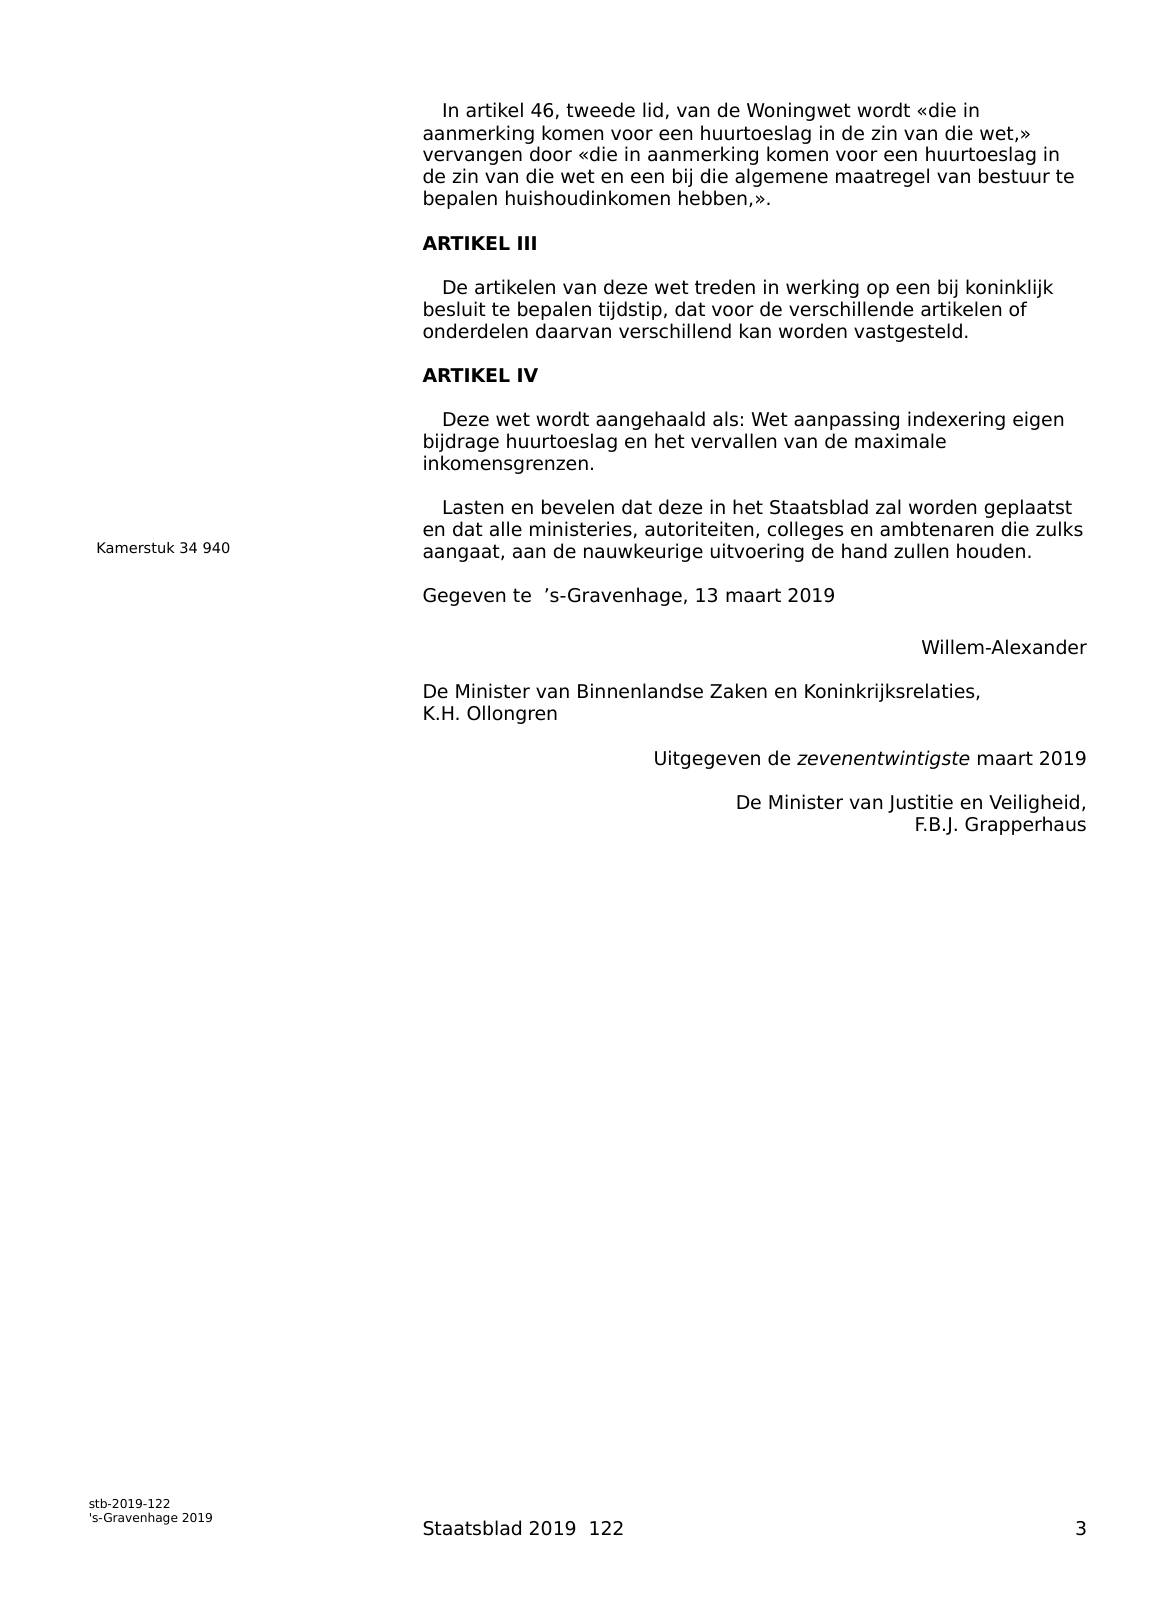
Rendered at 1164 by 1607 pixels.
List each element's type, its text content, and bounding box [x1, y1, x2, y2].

text stb-2019-122 [88, 1497, 323, 1511]
text Uitgegeven de zevenentwintigste maart 2019 [422, 747, 1087, 769]
text In artikel 46, tweede lid, van de Woningwet wordt «die in aanmerking komen voor een huurtoeslag in de zin van die wet,» vervangen door «die in aanmerking komen voor een huurtoeslag in de zin van die wet en een bij die algemene maatregel van bestuur te bepalen huishoudinkomen hebben,». [422, 100, 1087, 210]
text Willem-Alexander [422, 637, 1087, 659]
text Kamerstuk 34 940 [77, 540, 396, 557]
text Deze wet wordt aangehaald als: Wet aanpassing indexering eigen bijdrage huurtoeslag en het vervallen van de maximale inkomensgrenzen. [422, 409, 1087, 475]
text De Minister van Justitie en Veiligheid, F.B.J. Grapperhaus [422, 792, 1087, 836]
subtitle ARTIKEL III [422, 232, 1087, 254]
text Gegeven te ’s-Gravenhage, 13 maart 2019 [422, 585, 1087, 607]
text 's-Gravenhage 2019 [88, 1511, 323, 1525]
subtitle ARTIKEL IV [422, 365, 1087, 387]
text De Minister van Binnenlandse Zaken en Koninkrijksrelaties, K.H. Ollongren [422, 681, 1087, 725]
text Lasten en bevelen dat deze in het Staatsblad zal worden geplaatst en dat alle ministeries, autoriteiten, colleges en ambtenaren die zulks aangaat, aan de nauwkeurige uitvoering de hand zullen houden. [422, 497, 1087, 563]
text De artikelen van deze wet treden in werking op een bij koninklijk besluit te bepalen tijdstip, dat voor de verschillende artikelen of onderdelen daarvan verschillend kan worden vastgesteld. [422, 277, 1087, 343]
